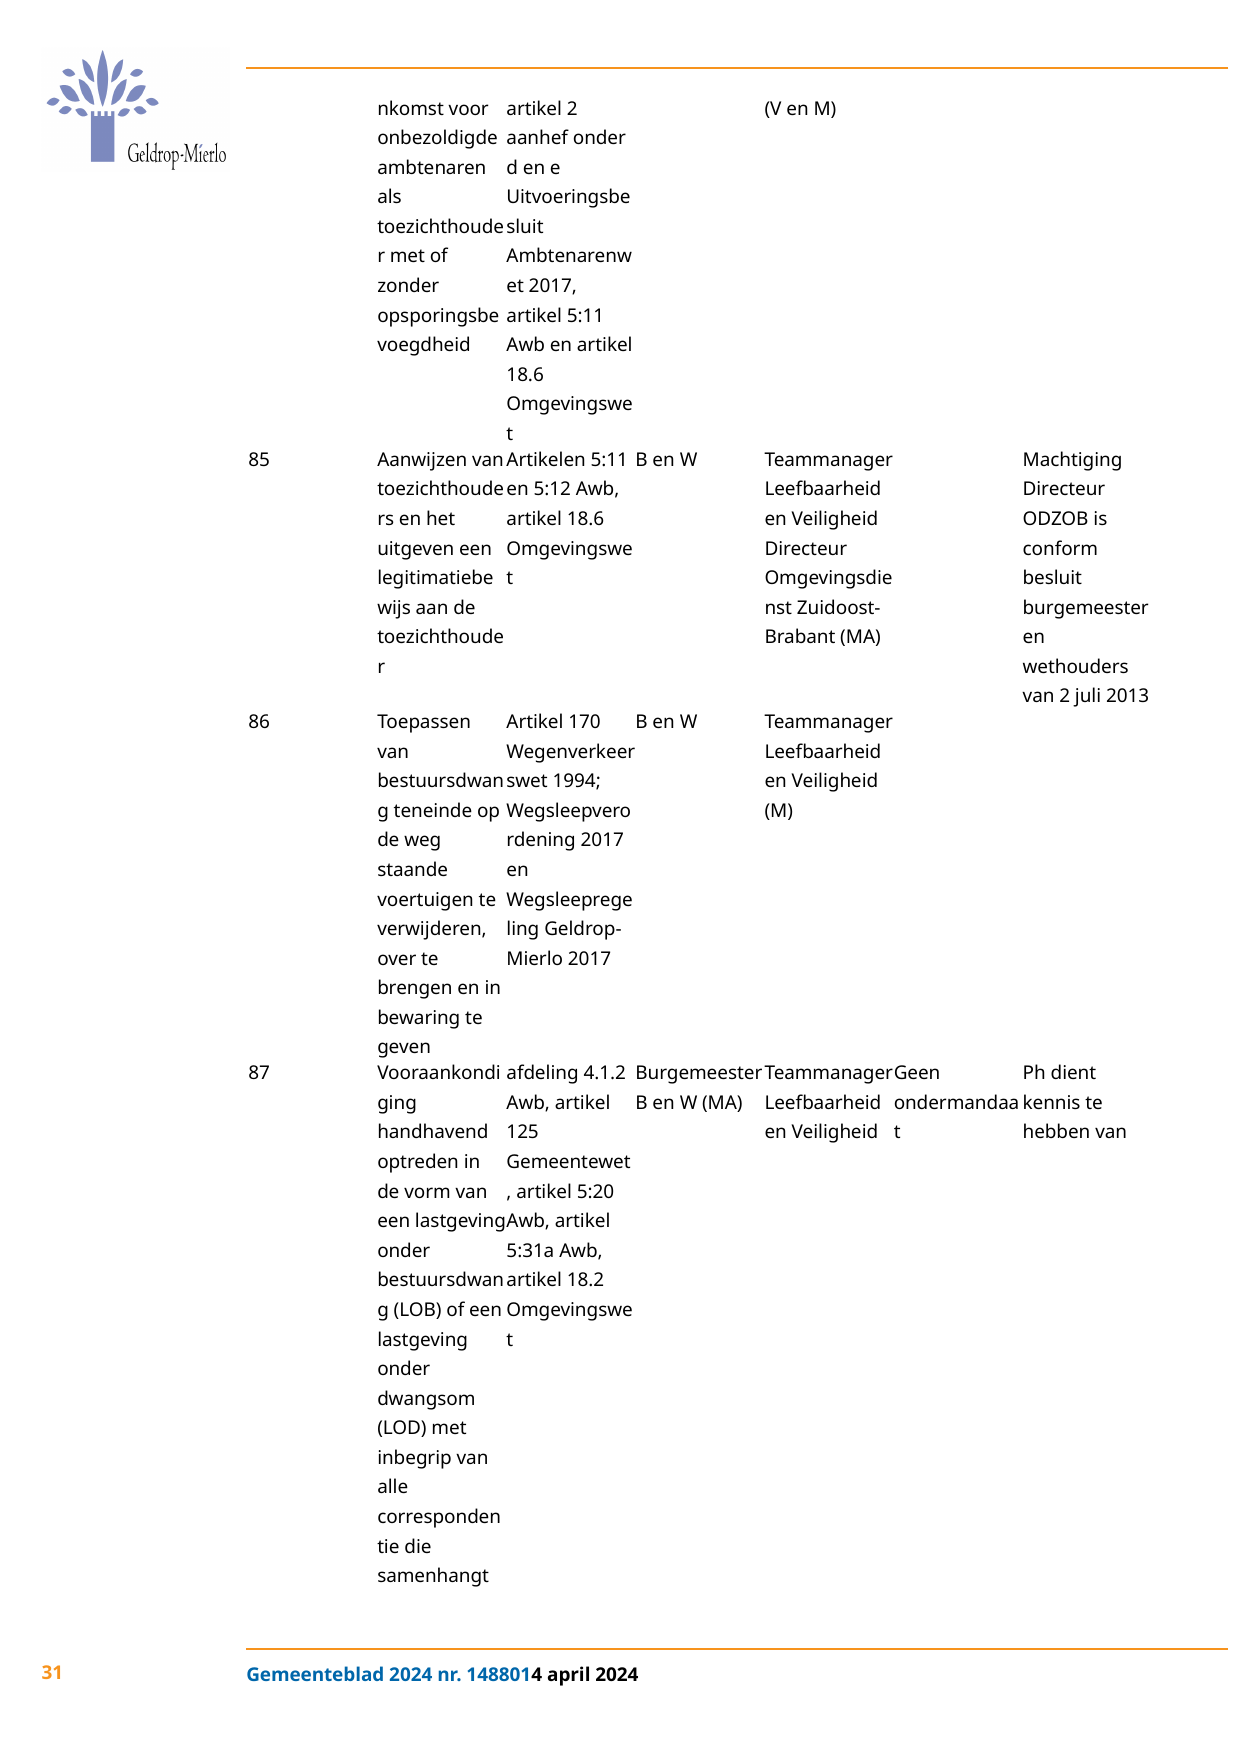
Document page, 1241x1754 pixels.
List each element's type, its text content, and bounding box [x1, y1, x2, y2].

table_cell (V en M) [764, 95, 893, 446]
table_cell Burgemeester B en W (MA) [635, 1060, 764, 1588]
table_cell Machtiging Directeur ODZOB is conform besluit burgemeester en wethouders van 2 juli 2013 [1023, 446, 1152, 708]
table_cell [894, 95, 1022, 446]
table_cell [1023, 95, 1152, 446]
table_cell Teammanager Leefbaarheid en Veiligheid (M) [764, 708, 893, 1059]
table_cell Artikel 170 Wegenverkeerswet 1994; Wegsleepverordening 2017 en Wegsleepregeling Geldrop-Mierlo 2017 [506, 708, 635, 1059]
table_cell Toepassen van bestuursdwang teneinde op de weg staande voertuigen te verwijderen, over te brengen en in bewaring te geven [377, 708, 506, 1059]
table_cell [248, 95, 377, 446]
table_cell 85 [248, 446, 377, 708]
table_cell 87 [248, 1060, 377, 1588]
table_cell [894, 708, 1022, 1059]
table_cell [1023, 708, 1152, 1059]
table_cell [635, 95, 764, 446]
table_cell B en W [635, 708, 764, 1059]
table_cell Ph dient kennis te hebben van [1023, 1060, 1152, 1588]
table_cell Aanwijzen van toezichthouders en het uitgeven een legitimatiebewijs aan de toezichthouder [377, 446, 506, 708]
table_cell Teammanager Leefbaarheid en Veiligheid Directeur Omgevingsdienst Zuidoost-Brabant (MA) [764, 446, 893, 708]
table_cell Geen ondermandaat [894, 1060, 1022, 1588]
table_cell [894, 446, 1022, 708]
picture [41, 47, 231, 172]
table_cell Artikelen 5:11 en 5:12 Awb, artikel 18.6 Omgevingswet [506, 446, 635, 708]
table_cell Teammanager Leefbaarheid en Veiligheid [764, 1060, 893, 1588]
table_cell B en W [635, 446, 764, 708]
table_cell afdeling 4.1.2 Awb, artikel 125 Gemeentewet, artikel 5:20 Awb, artikel 5:31a Awb, artikel 18.2 Omgevingswet [506, 1060, 635, 1588]
table_cell artikel 2 aanhef onder d en e Uitvoeringsbesluit Ambtenarenwet 2017, artikel 5:11 Awb en artikel 18.6 Omgevingswet [506, 95, 635, 446]
table_cell 86 [248, 708, 377, 1059]
table_cell Vooraankondiging handhavend optreden in de vorm van een lastgeving onder bestuursdwang (LOB) of een lastgeving onder dwangsom (LOD) met inbegrip van alle correspondentie die samenhangt [377, 1060, 506, 1588]
table_cell nkomst voor onbezoldigde ambtenaren als toezichthouder met of zonder opsporingsbevoegdheid [377, 95, 506, 446]
